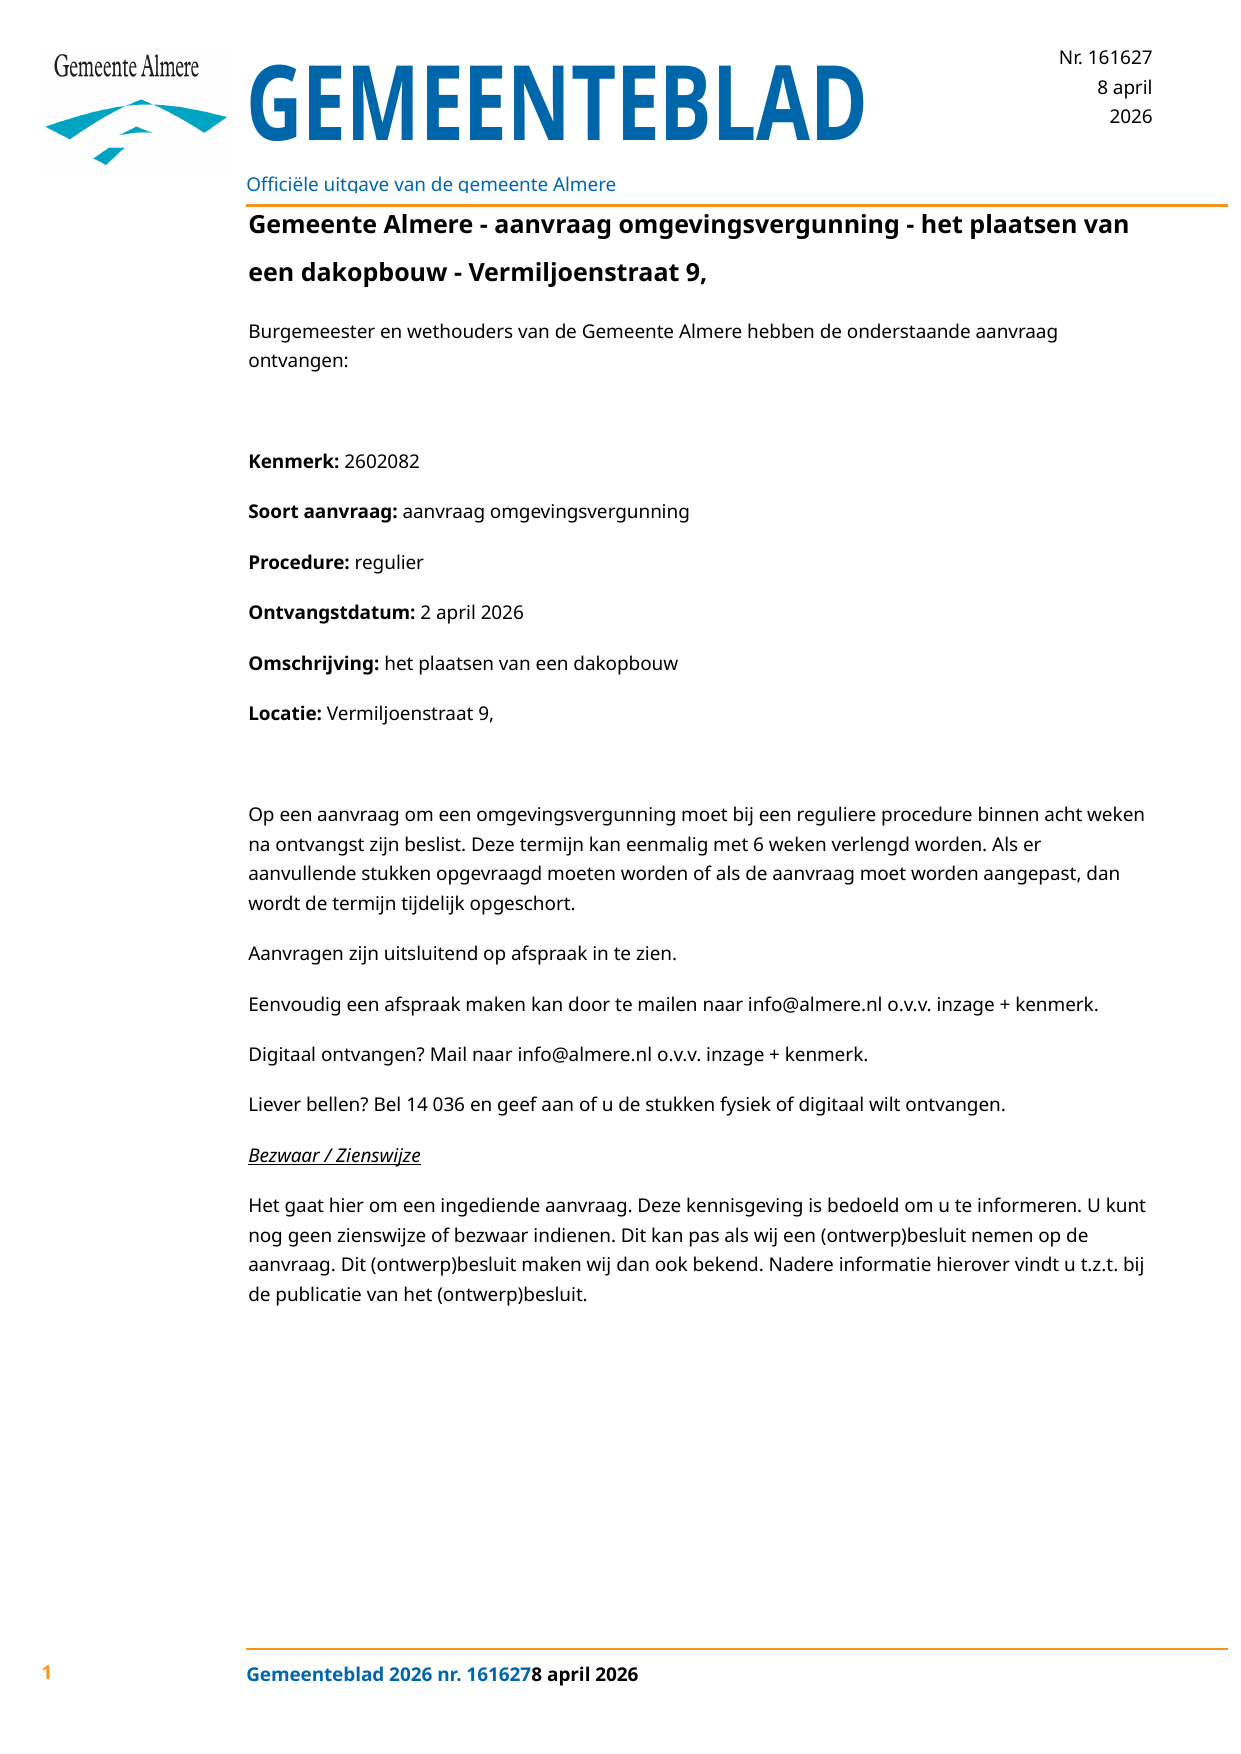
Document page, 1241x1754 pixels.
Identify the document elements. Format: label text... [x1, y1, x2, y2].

text Kenmerk: 2602082 [248, 448, 1152, 474]
text Burgemeester en wethouders van de Gemeente Almere hebben de onderstaande aanvraag ontvangen: [248, 318, 1152, 373]
text Locatie: Vermiljoenstraat 9, [248, 700, 1152, 726]
text Gemeente Almere - aanvraag omgevingsvergunning - het plaatsen van een dakopbouw - Vermiljoenstraat 9, [248, 207, 1152, 288]
text Op een aanvraag om een omgevingsvergunning moet bij een reguliere procedure binnen acht weken na ontvangst zijn beslist. Deze termijn kan eenmalig met 6 weken verlengd worden. Als er aanvullende stukken opgevraagd moeten worden of als de aanvraag moet worden aangepast, dan wordt de termijn tijdelijk opgeschort. [248, 801, 1152, 916]
text Soort aanvraag: aanvraag omgevingsvergunning [248, 499, 1152, 524]
text Aanvragen zijn uitsluitend op afspraak in te zien. [248, 940, 1152, 966]
text Het gaat hier om een ingediende aanvraag. Deze kennisgeving is bedoeld om u te informeren. U kunt nog geen zienswijze of bezwaar indienen. Dit kan pas als wij een (ontwerp)besluit nemen op de aanvraag. Dit (ontwerp)besluit maken wij dan ook bekend. Nadere informatie hierover vindt u t.z.t. bij de publicatie van het (ontwerp)besluit. [248, 1192, 1152, 1307]
text Digitaal ontvangen? Mail naar info@almere.nl o.v.v. inzage + kenmerk. [248, 1041, 1152, 1067]
text Liever bellen? Bel 14 036 en geef aan of u de stukken fysiek of digitaal wilt ontvangen. [248, 1092, 1152, 1117]
text Omschrijving: het plaatsen van een dakopbouw [248, 650, 1152, 676]
text Procedure: regulier [248, 549, 1152, 575]
picture [41, 47, 231, 172]
text Bezwaar / Zienswijze [248, 1142, 1152, 1168]
text Ontvangstdatum: 2 april 2026 [248, 599, 1152, 625]
text Eenvoudig een afspraak maken kan door te mailen naar info@almere.nl o.v.v. inzage + kenmerk. [248, 991, 1152, 1017]
